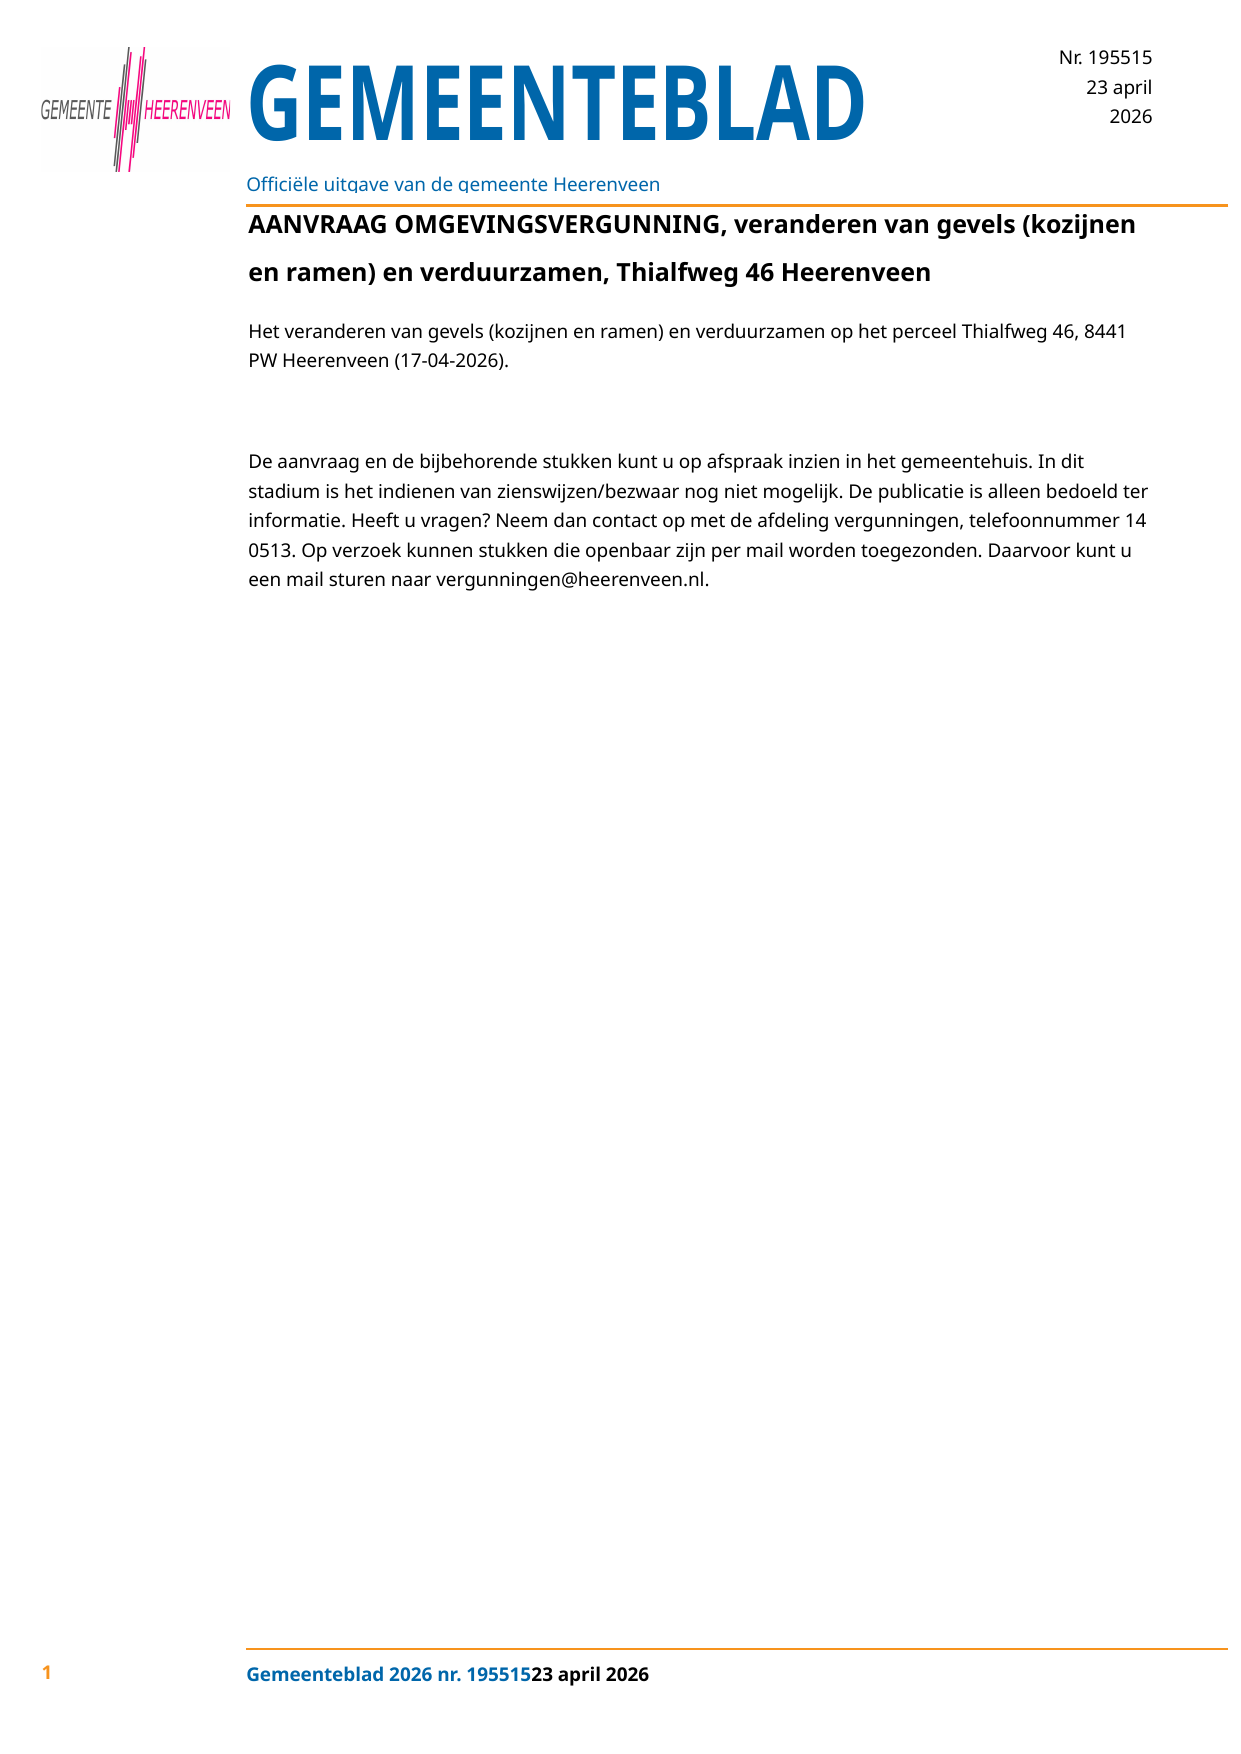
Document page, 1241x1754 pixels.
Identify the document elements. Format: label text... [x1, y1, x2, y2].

picture [41, 47, 231, 172]
text De aanvraag en de bijbehorende stukken kunt u op afspraak inzien in het gemeentehuis. In dit stadium is het indienen van zienswijzen/bezwaar nog niet mogelijk. De publicatie is alleen bedoeld ter informatie. Heeft u vragen? Neem dan contact op met de afdeling vergunningen, telefoonnummer 14 0513. Op verzoek kunnen stukken die openbaar zijn per mail worden toegezonden. Daarvoor kunt u een mail sturen naar vergunningen@heerenveen.nl. [248, 448, 1152, 592]
text AANVRAAG OMGEVINGSVERGUNNING, veranderen van gevels (kozijnen en ramen) en verduurzamen, Thialfweg 46 Heerenveen [248, 207, 1152, 288]
text Het veranderen van gevels (kozijnen en ramen) en verduurzamen op het perceel Thialfweg 46, 8441 PW Heerenveen (17-04-2026). [248, 318, 1152, 373]
